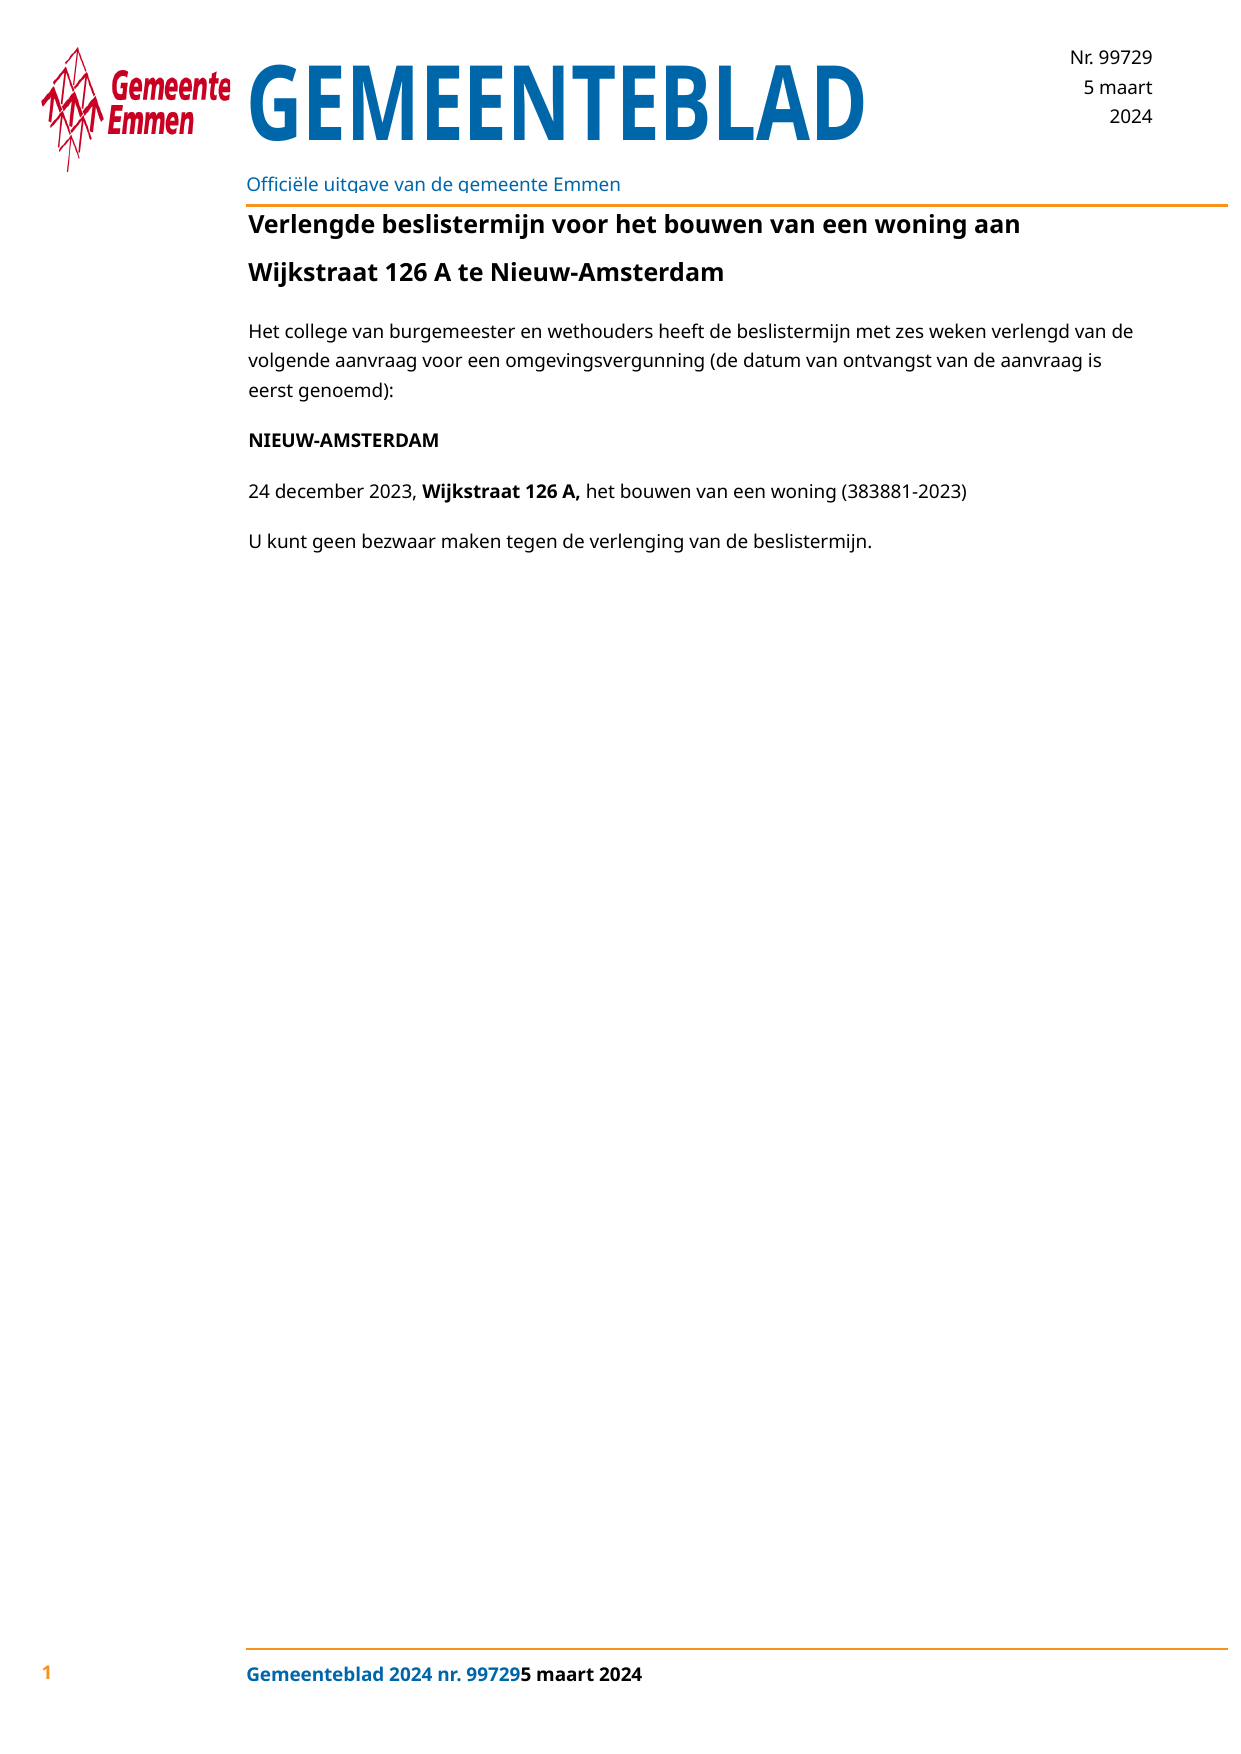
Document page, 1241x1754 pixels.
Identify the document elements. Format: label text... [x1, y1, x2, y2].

text 24 december 2023, Wijkstraat 126 A, het bouwen van een woning (383881-2023) [248, 478, 1152, 504]
text NIEUW-AMSTERDAM [248, 427, 1152, 453]
text Verlengde beslistermijn voor het bouwen van een woning aan Wijkstraat 126 A te Nieuw-Amsterdam [248, 207, 1152, 288]
picture [41, 47, 231, 172]
text Het college van burgemeester en wethouders heeft de beslistermijn met zes weken verlengd van de volgende aanvraag voor een omgevingsvergunning (de datum van ontvangst van de aanvraag is eerst genoemd): [248, 318, 1152, 403]
text U kunt geen bezwaar maken tegen de verlenging van de beslistermijn. [248, 528, 1152, 554]
